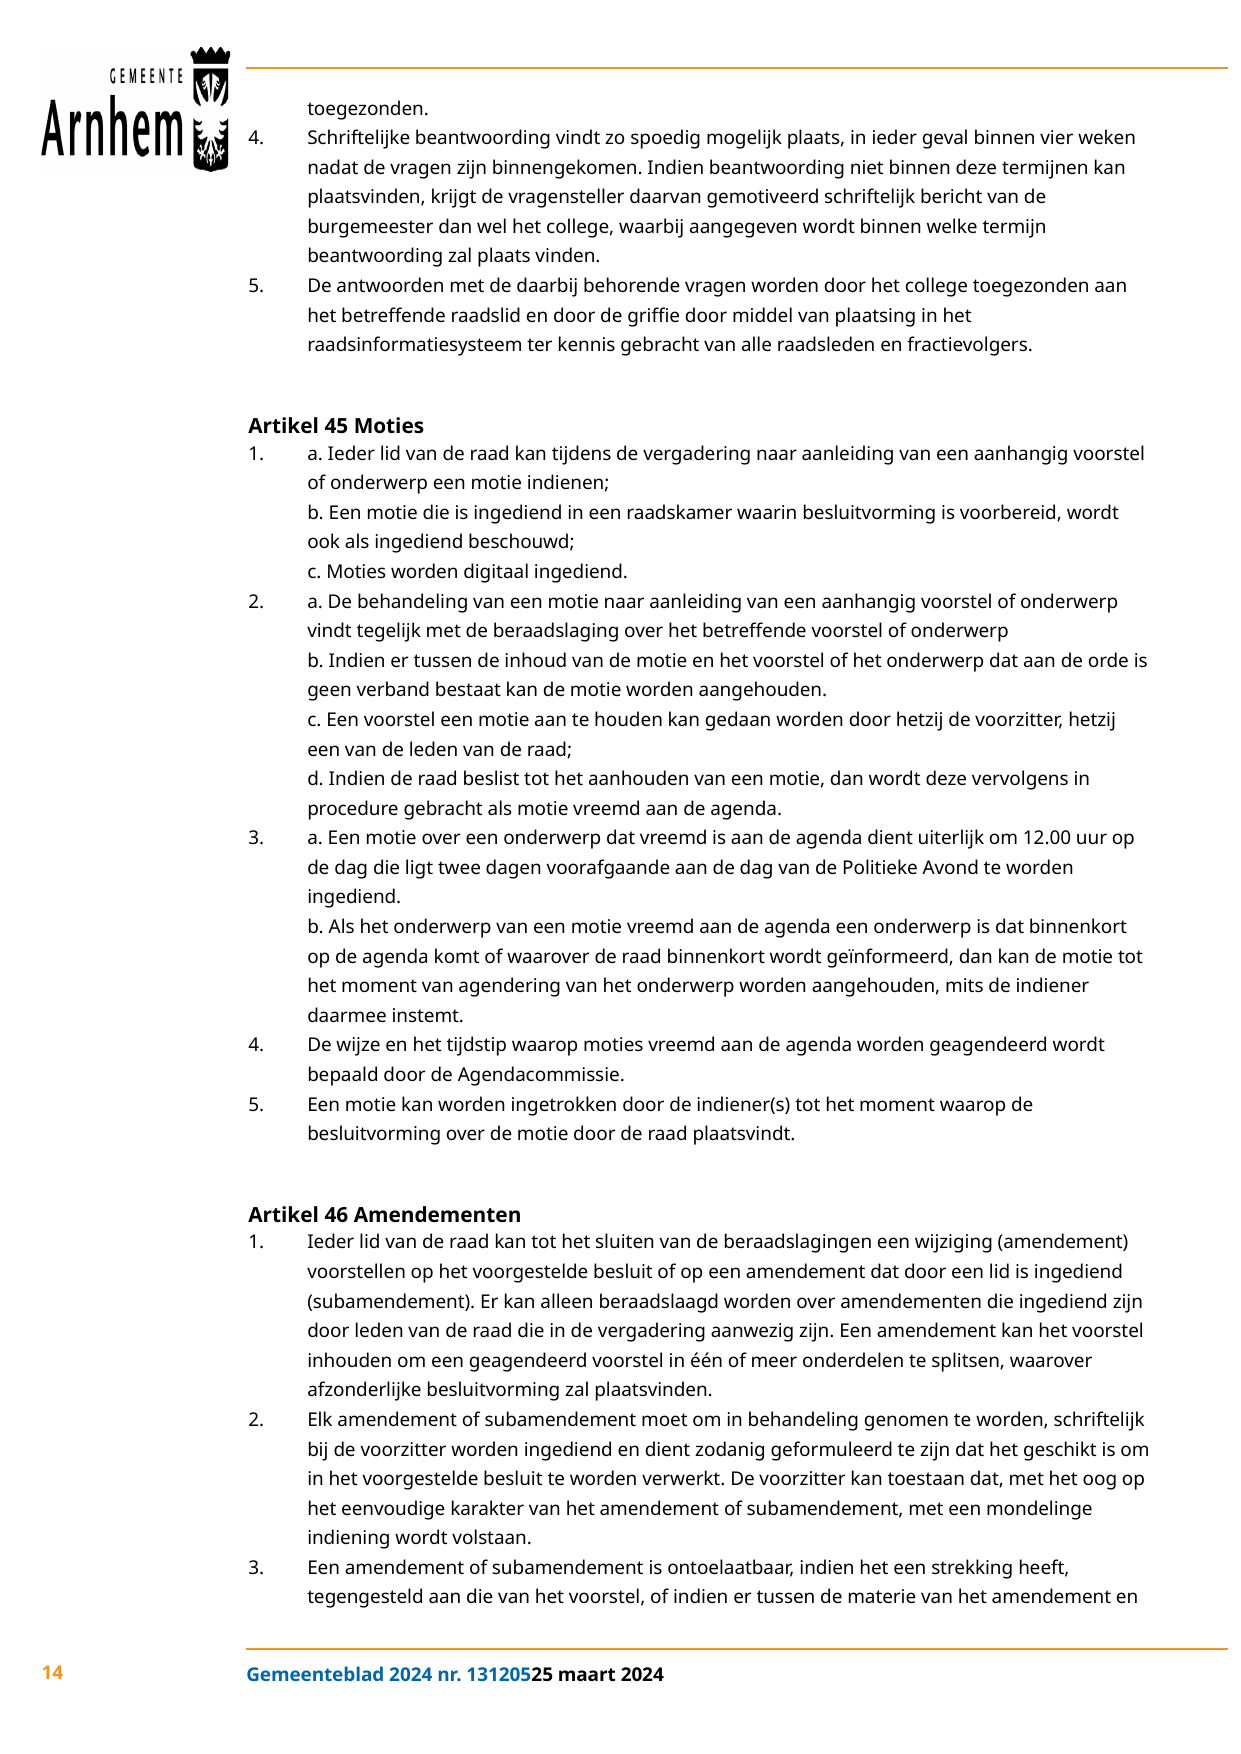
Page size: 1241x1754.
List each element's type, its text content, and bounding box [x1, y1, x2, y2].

list a. Ieder lid van de raad kan tijdens de vergadering naar aanleiding van een aanhangig voorstel of onderwerp een motie indienen; [248, 440, 1152, 495]
list toegezonden. [248, 95, 1152, 121]
list b. Indien er tussen de inhoud van de motie en het voorstel of het onderwerp dat aan de orde is geen verband bestaat kan de motie worden aangehouden. [248, 647, 1152, 702]
list Schriftelijke beantwoording vindt zo spoedig mogelijk plaats, in ieder geval binnen vier weken nadat de vragen zijn binnengekomen. Indien beantwoording niet binnen deze termijnen kan plaatsvinden, krijgt de vragensteller daarvan gemotiveerd schriftelijk bericht van de burgemeester dan wel het college, waarbij aangegeven wordt binnen welke termijn beantwoording zal plaats vinden. [248, 124, 1152, 268]
list Een amendement of subamendement is ontoelaatbaar, indien het een strekking heeft, tegengesteld aan die van het voorstel, of indien er tussen de materie van het amendement en [248, 1554, 1152, 1609]
list Een motie kan worden ingetrokken door de indiener(s) tot het moment waarop de besluitvorming over de motie door de raad plaatsvindt. [248, 1091, 1152, 1146]
picture [41, 47, 231, 172]
list c. Moties worden digitaal ingediend. [248, 558, 1152, 584]
list Elk amendement of subamendement moet om in behandeling genomen te worden, schriftelijk bij de voorzitter worden ingediend en dient zodanig geformuleerd te zijn dat het geschikt is om in het voorgestelde besluit te worden verwerkt. De voorzitter kan toestaan dat, met het oog op het eenvoudige karakter van het amendement of subamendement, met een mondelinge indiening wordt volstaan. [248, 1406, 1152, 1550]
list a. Een motie over een onderwerp dat vreemd is aan de agenda dient uiterlijk om 12.00 uur op de dag die ligt twee dagen voorafgaande aan de dag van de Politieke Avond te worden ingediend. [248, 824, 1152, 909]
list De wijze en het tijdstip waarop moties vreemd aan de agenda worden geagendeerd wordt bepaald door de Agendacommissie. [248, 1032, 1152, 1087]
text Artikel 46 Amendementen [248, 1200, 1152, 1229]
text Artikel 45 Moties [248, 411, 1152, 440]
list c. Een voorstel een motie aan te houden kan gedaan worden door hetzij de voorzitter, hetzij een van de leden van de raad; [248, 706, 1152, 761]
list Ieder lid van de raad kan tot het sluiten van de beraadslagingen een wijziging (amendement) voorstellen op het voorgestelde besluit of op een amendement dat door een lid is ingediend (subamendement). Er kan alleen beraadslaagd worden over amendementen die ingediend zijn door leden van de raad die in de vergadering aanwezig zijn. Een amendement kan het voorstel inhouden om een geagendeerd voorstel in één of meer onderdelen te splitsen, waarover afzonderlijke besluitvorming zal plaatsvinden. [248, 1229, 1152, 1402]
list De antwoorden met de daarbij behorende vragen worden door het college toegezonden aan het betreffende raadslid en door de griffie door middel van plaatsing in het raadsinformatiesysteem ter kennis gebracht van alle raadsleden en fractievolgers. [248, 272, 1152, 357]
list b. Als het onderwerp van een motie vreemd aan de agenda een onderwerp is dat binnenkort op de agenda komt of waarover de raad binnenkort wordt geïnformeerd, dan kan de motie tot het moment van agendering van het onderwerp worden aangehouden, mits de indiener daarmee instemt. [248, 913, 1152, 1028]
list d. Indien de raad beslist tot het aanhouden van een motie, dan wordt deze vervolgens in procedure gebracht als motie vreemd aan de agenda. [248, 765, 1152, 821]
list a. De behandeling van een motie naar aanleiding van een aanhangig voorstel of onderwerp vindt tegelijk met de beraadslaging over het betreffende voorstel of onderwerp [248, 588, 1152, 643]
list b. Een motie die is ingediend in een raadskamer waarin besluitvorming is voorbereid, wordt ook als ingediend beschouwd; [248, 499, 1152, 554]
